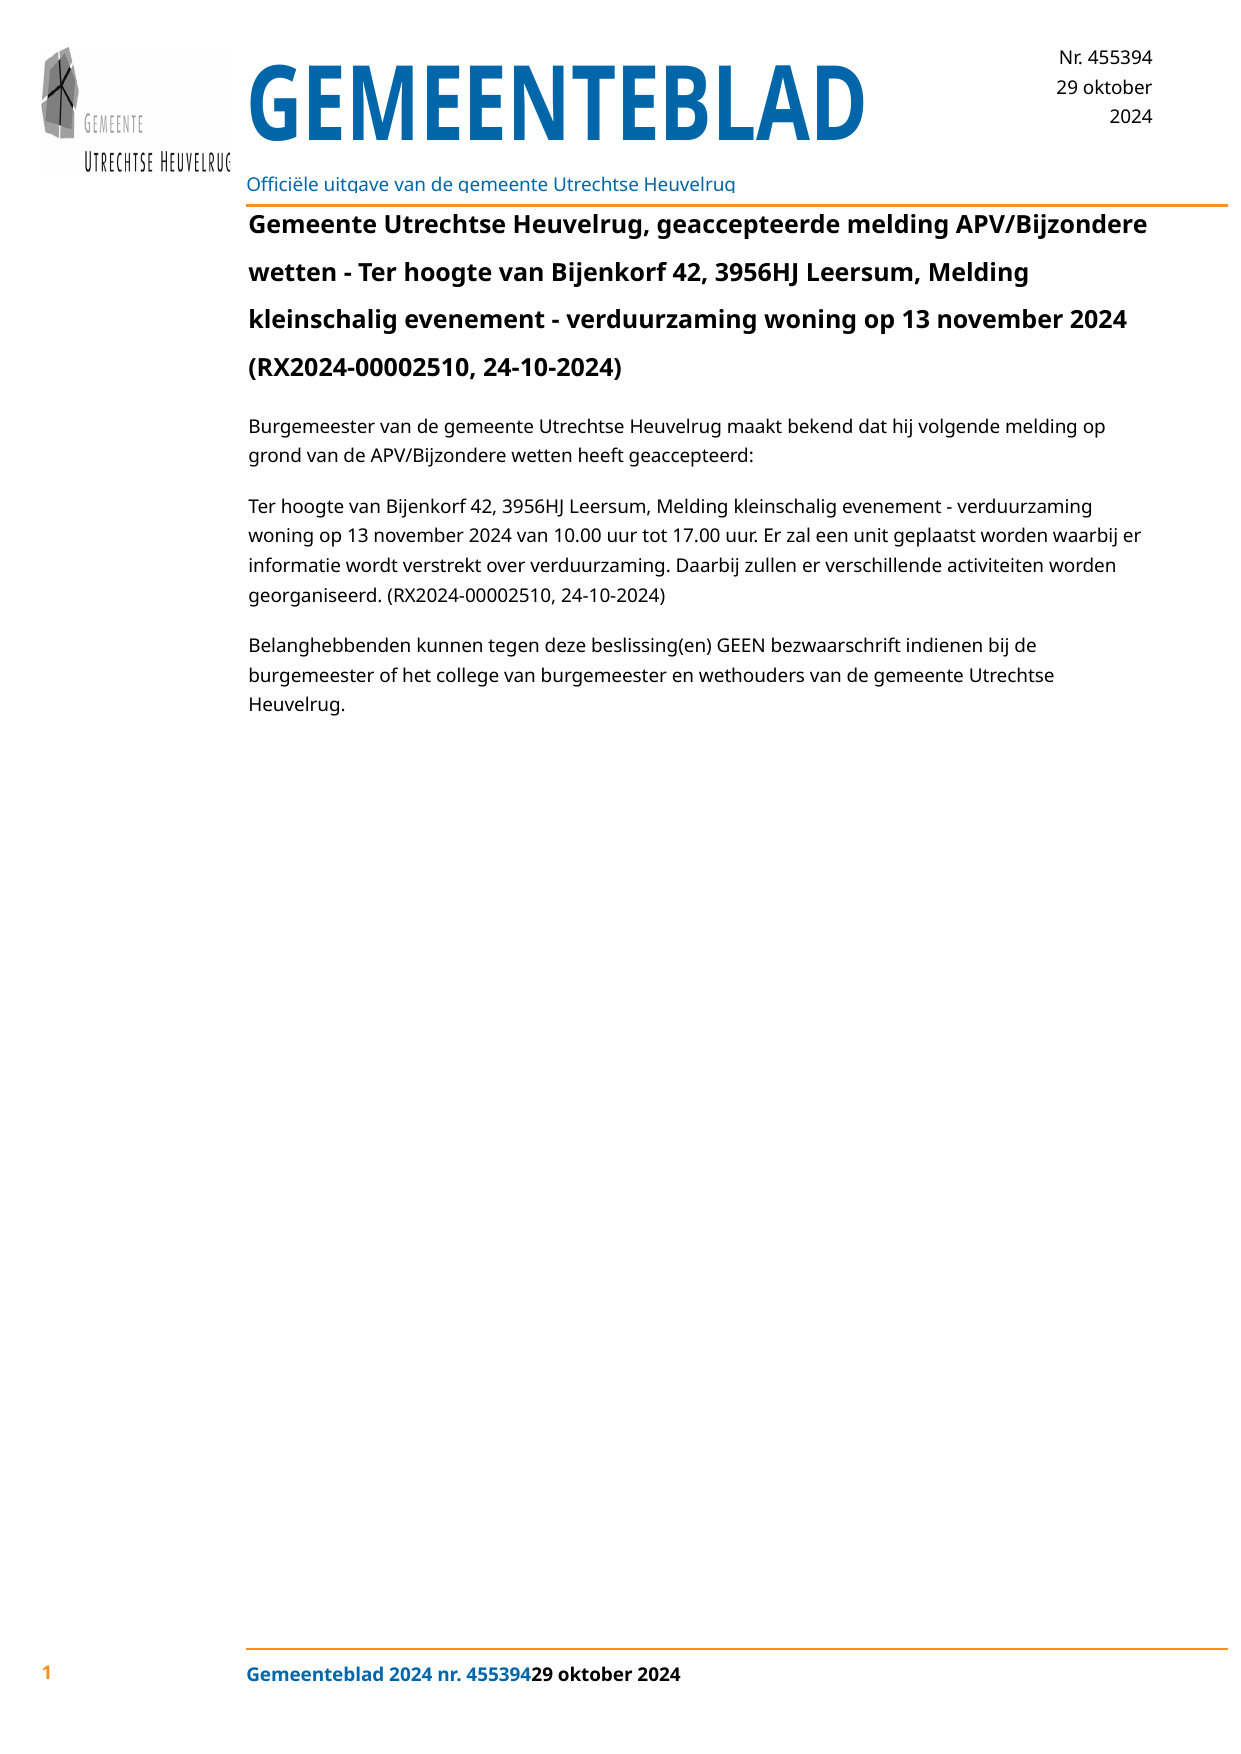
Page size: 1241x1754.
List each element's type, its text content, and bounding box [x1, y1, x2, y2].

text Belanghebbenden kunnen tegen deze beslissing(en) GEEN bezwaarschrift indienen bij de burgemeester of het college van burgemeester en wethouders van de gemeente Utrechtse Heuvelrug. [248, 632, 1152, 717]
text Burgemeester van de gemeente Utrechtse Heuvelrug maakt bekend dat hij volgende melding op grond van de APV/Bijzondere wetten heeft geaccepteerd: [248, 413, 1152, 468]
text Ter hoogte van Bijenkorf 42, 3956HJ Leersum, Melding kleinschalig evenement - verduurzaming woning op 13 november 2024 van 10.00 uur tot 17.00 uur. Er zal een unit geplaatst worden waarbij er informatie wordt verstrekt over verduurzaming. Daarbij zullen er verschillende activiteiten worden georganiseerd. (RX2024-00002510, 24-10-2024) [248, 493, 1152, 608]
picture [41, 47, 231, 172]
text Gemeente Utrechtse Heuvelrug, geaccepteerde melding APV/Bijzondere wetten - Ter hoogte van Bijenkorf 42, 3956HJ Leersum, Melding kleinschalig evenement - verduurzaming woning op 13 november 2024 (RX2024-00002510, 24-10-2024) [248, 207, 1152, 384]
